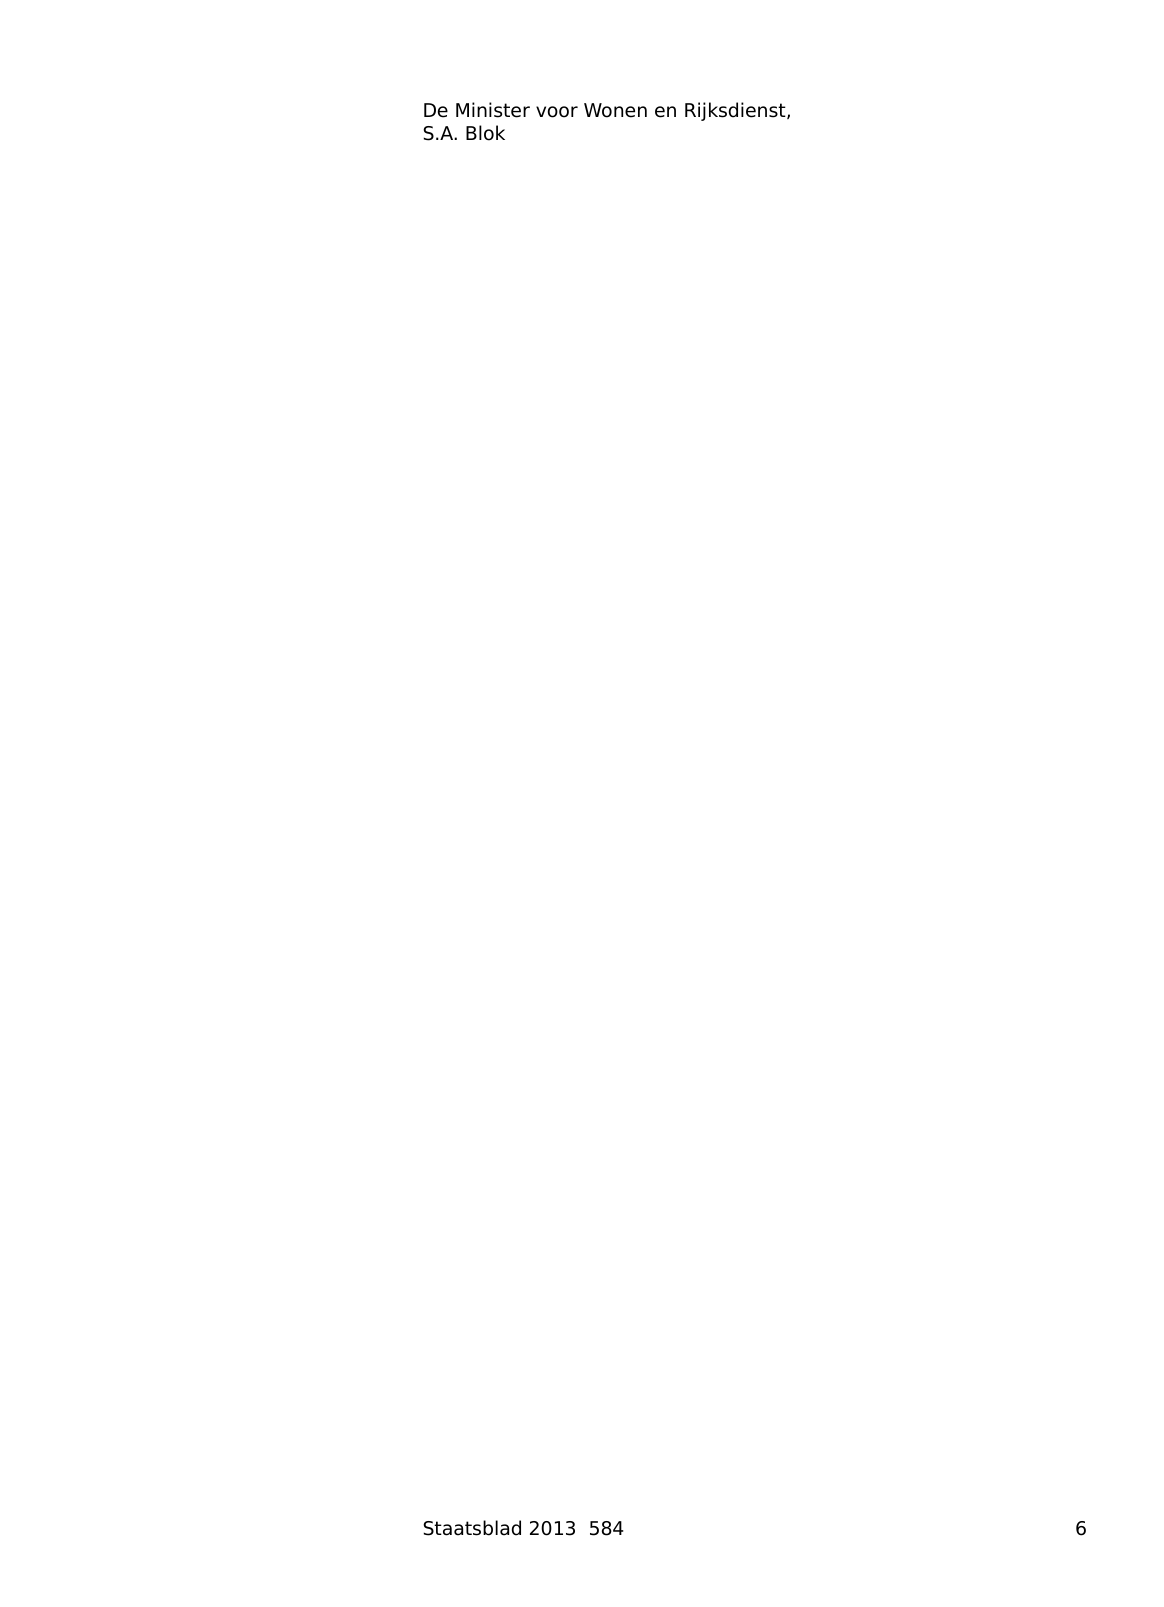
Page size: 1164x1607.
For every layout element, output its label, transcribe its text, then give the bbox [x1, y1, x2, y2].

text De Minister voor Wonen en Rijksdienst, S.A. Blok [422, 100, 1087, 144]
